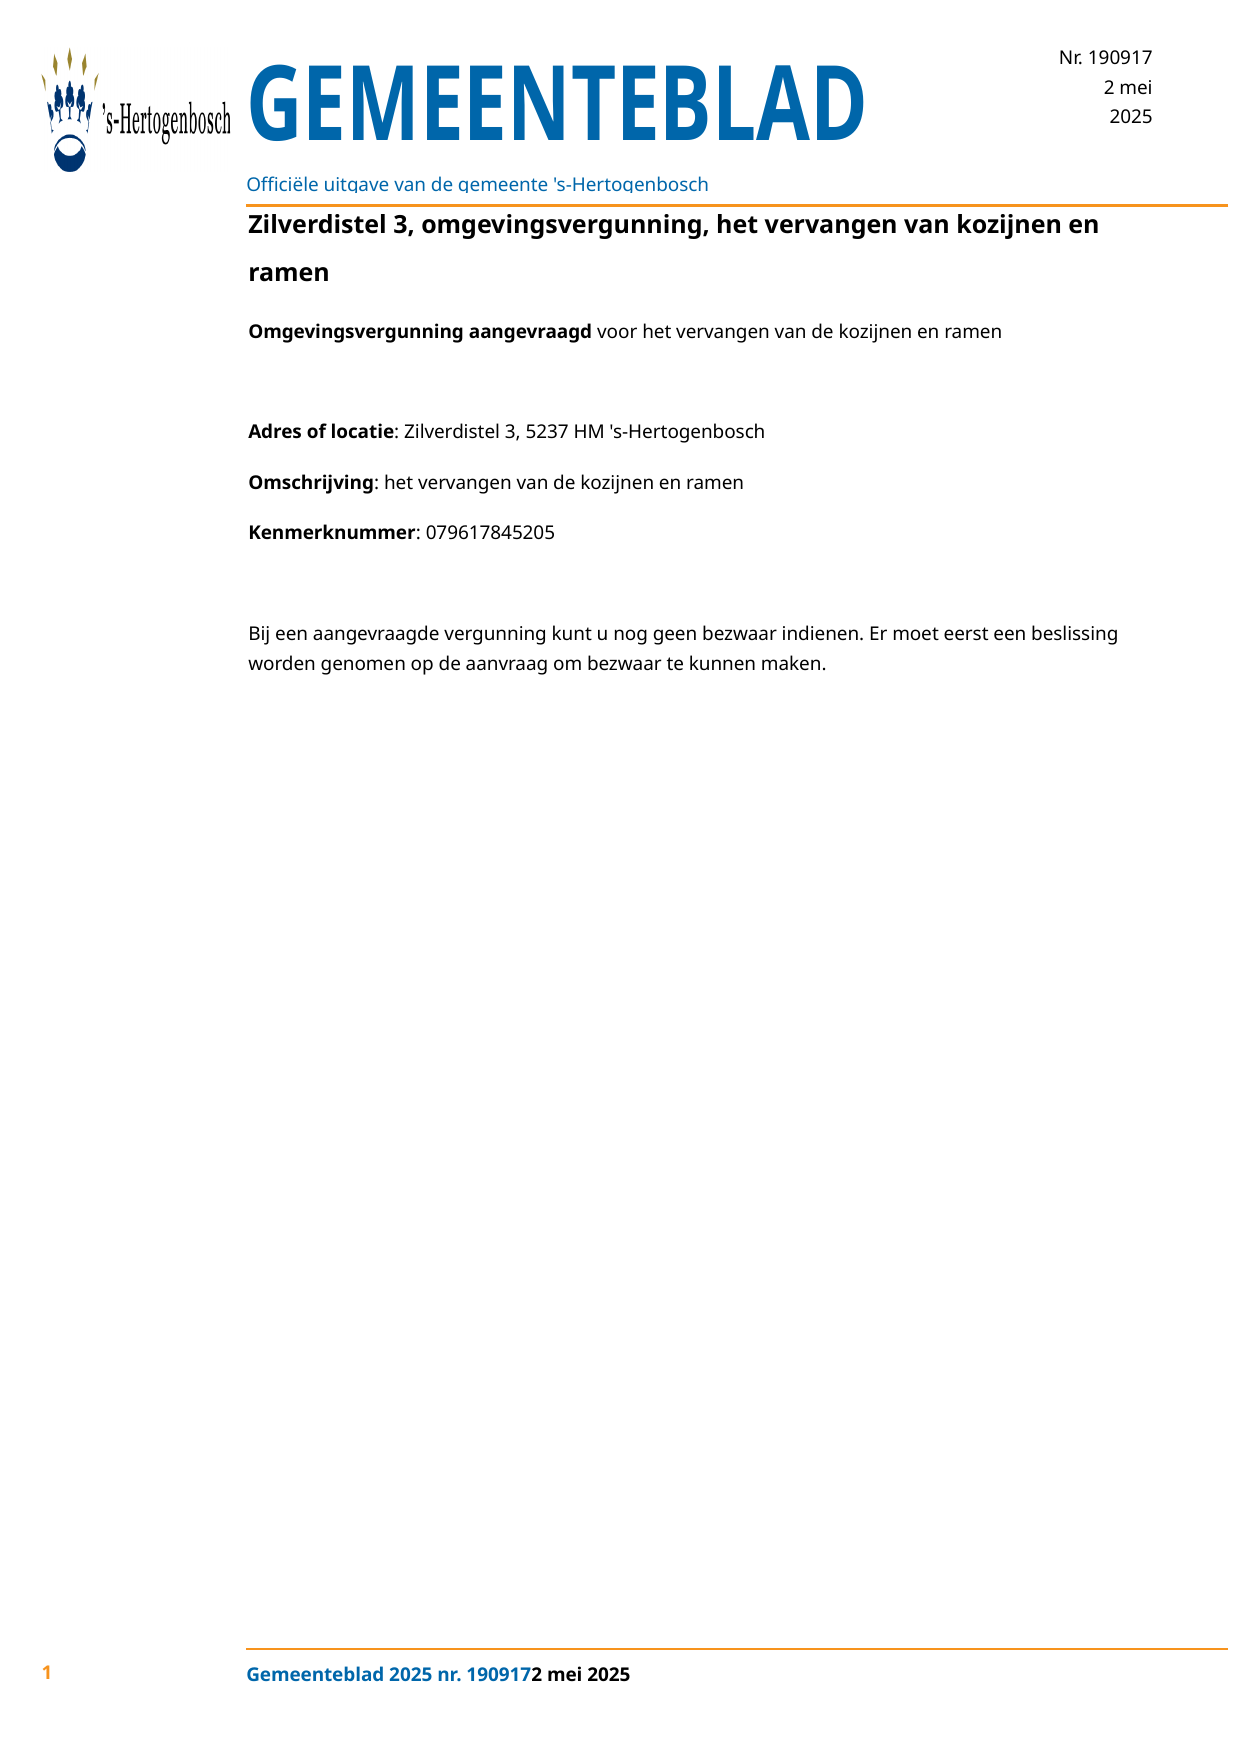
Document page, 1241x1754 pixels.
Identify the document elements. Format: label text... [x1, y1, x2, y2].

text Bij een aangevraagde vergunning kunt u nog geen bezwaar indienen. Er moet eerst een beslissing worden genomen op de aanvraag om bezwaar te kunnen maken. [248, 620, 1152, 676]
picture [41, 47, 231, 172]
text Omschrijving: het vervangen van de kozijnen en ramen [248, 469, 1152, 495]
text Zilverdistel 3, omgevingsvergunning, het vervangen van kozijnen en ramen [248, 207, 1152, 288]
text Omgevingsvergunning aangevraagd voor het vervangen van de kozijnen en ramen [248, 318, 1152, 344]
text Adres of locatie: Zilverdistel 3, 5237 HM 's-Hertogenbosch [248, 419, 1152, 444]
text Kenmerknummer: 079617845205 [248, 519, 1152, 545]
